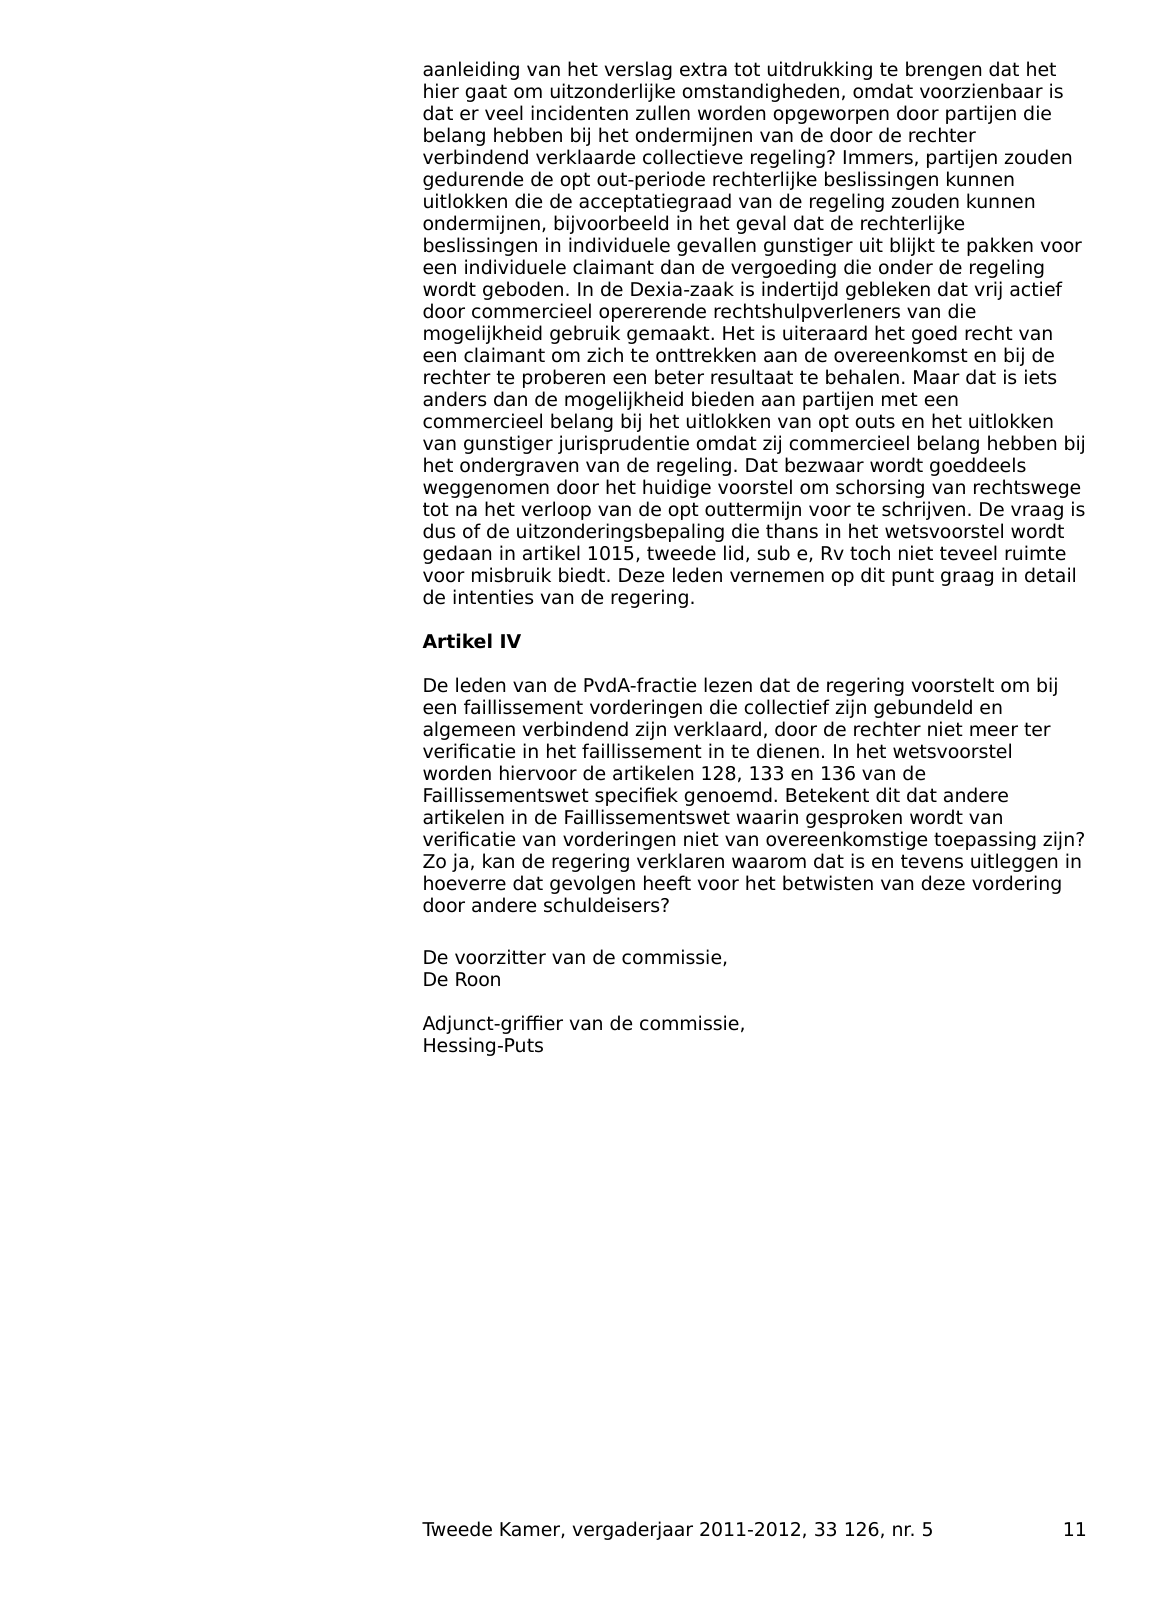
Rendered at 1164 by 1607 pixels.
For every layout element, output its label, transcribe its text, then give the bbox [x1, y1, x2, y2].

text De leden van de PvdA-fractie lezen dat de regering voorstelt om bij een faillissement vorderingen die collectief zijn gebundeld en algemeen verbindend zijn verklaard, door de rechter niet meer ter verificatie in het faillissement in te dienen. In het wetsvoorstel worden hiervoor de artikelen 128, 133 en 136 van de Faillissementswet specifiek genoemd. Betekent dit dat andere artikelen in de Faillissementswet waarin gesproken wordt van verificatie van vorderingen niet van overeenkomstige toepassing zijn? Zo ja, kan de regering verklaren waarom dat is en tevens uitleggen in hoeverre dat gevolgen heeft voor het betwisten van deze vordering door andere schuldeisers? [422, 675, 1087, 917]
text aanleiding van het verslag extra tot uitdrukking te brengen dat het hier gaat om uitzonderlijke omstandigheden, omdat voorzienbaar is dat er veel incidenten zullen worden opgeworpen door partijen die belang hebben bij het ondermijnen van de door de rechter verbindend verklaarde collectieve regeling? Immers, partijen zouden gedurende de opt out-periode rechterlijke beslissingen kunnen uitlokken die de acceptatiegraad van de regeling zouden kunnen ondermijnen, bijvoorbeeld in het geval dat de rechterlijke beslissingen in individuele gevallen gunstiger uit blijkt te pakken voor een individuele claimant dan de vergoeding die onder de regeling wordt geboden. In de Dexia-zaak is indertijd gebleken dat vrij actief door commercieel opererende rechtshulpverleners van die mogelijkheid gebruik gemaakt. Het is uiteraard het goed recht van een claimant om zich te onttrekken aan de overeenkomst en bij de rechter te proberen een beter resultaat te behalen. Maar dat is iets anders dan de mogelijkheid bieden aan partijen met een commercieel belang bij het uitlokken van opt outs en het uitlokken van gunstiger jurisprudentie omdat zij commercieel belang hebben bij het ondergraven van de regeling. Dat bezwaar wordt goeddeels weggenomen door het huidige voorstel om schorsing van rechtswege tot na het verloop van de opt outtermijn voor te schrijven. De vraag is dus of de uitzonderingsbepaling die thans in het wetsvoorstel wordt gedaan in artikel 1015, tweede lid, sub e, Rv toch niet teveel ruimte voor misbruik biedt. Deze leden vernemen op dit punt graag in detail de intenties van de regering. [422, 59, 1087, 608]
subtitle Artikel IV [422, 631, 1087, 653]
text Adjunct-griffier van de commissie, Hessing-Puts [422, 1013, 1087, 1057]
text De voorzitter van de commissie, De Roon [422, 947, 1087, 991]
